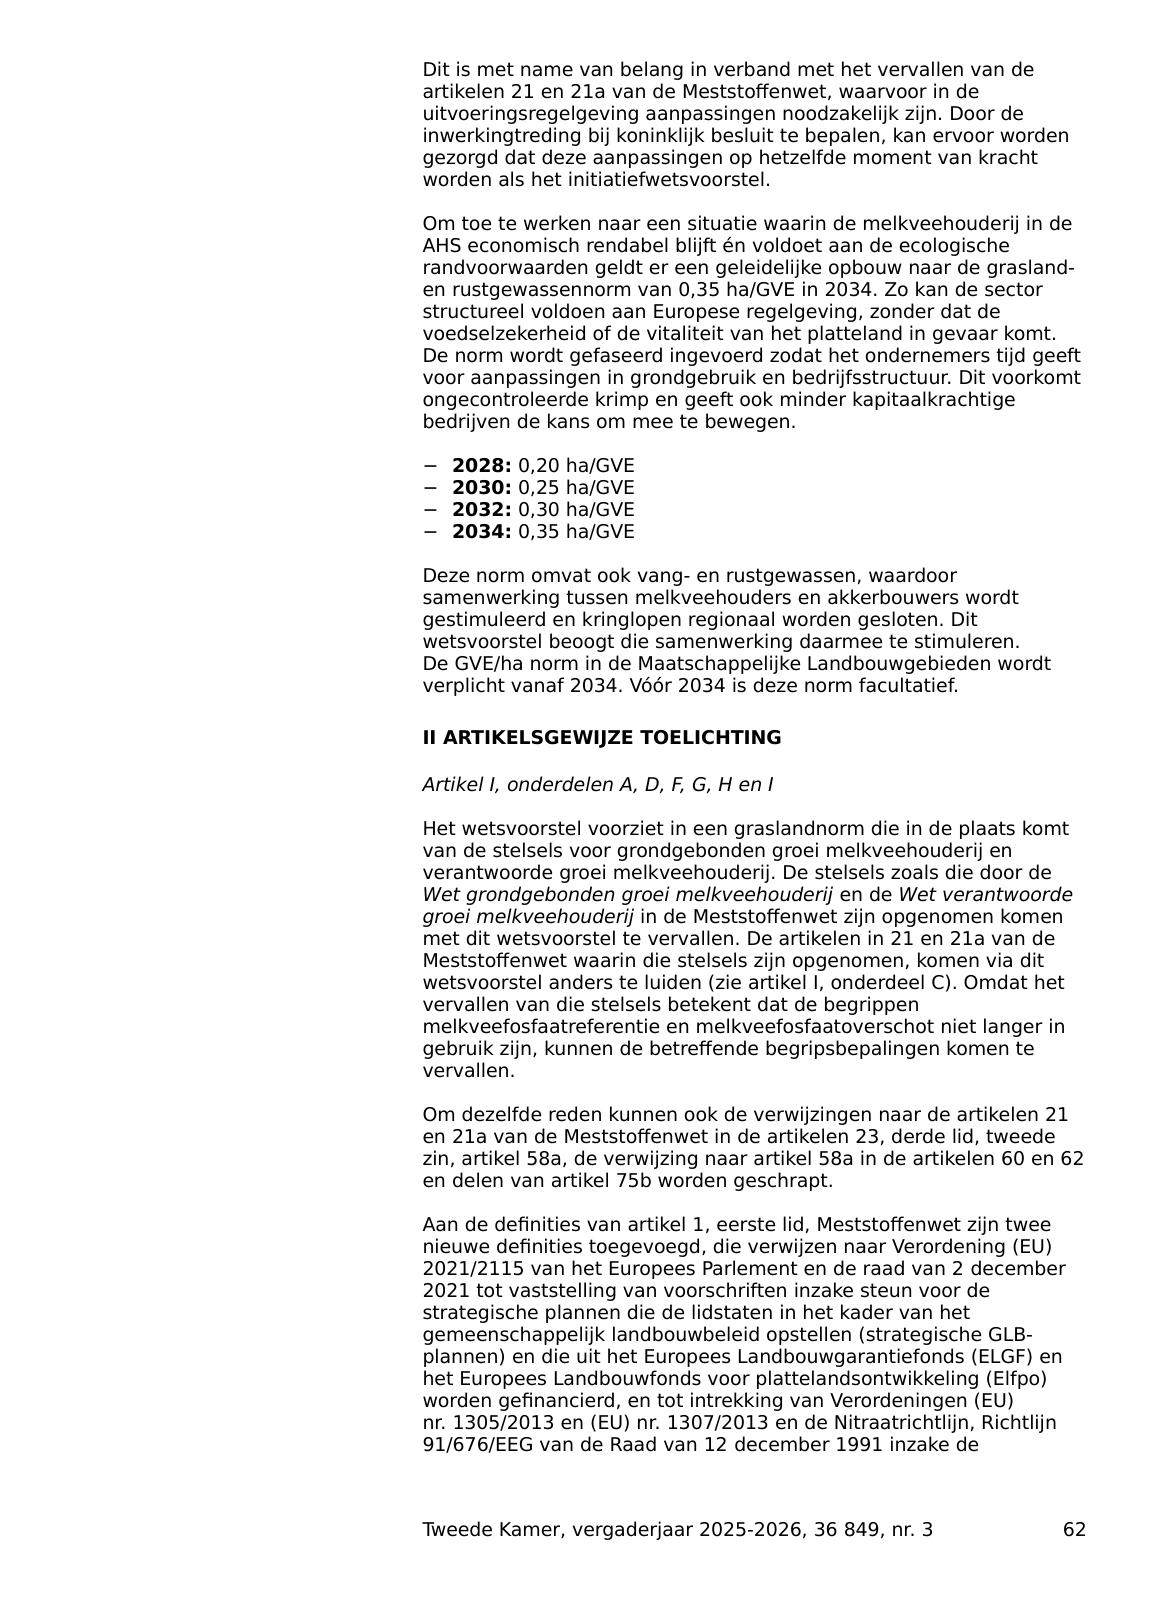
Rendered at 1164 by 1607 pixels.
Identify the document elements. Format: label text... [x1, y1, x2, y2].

text Deze norm omvat ook vang- en rustgewassen, waardoor samenwerking tussen melkveehouders en akkerbouwers wordt gestimuleerd en kringlopen regionaal worden gesloten. Dit wetsvoorstel beoogt die samenwerking daarmee te stimuleren. [422, 565, 1087, 653]
text Om toe te werken naar een situatie waarin de melkveehouderij in de AHS economisch rendabel blijft én voldoet aan de ecologische randvoorwaarden geldt er een geleidelijke opbouw naar de grasland- en rustgewassennorm van 0,35 ha/GVE in 2034. Zo kan de sector structureel voldoen aan Europese regelgeving, zonder dat de voedselzekerheid of de vitaliteit van het platteland in gevaar komt. De norm wordt gefaseerd ingevoerd zodat het ondernemers tijd geeft voor aanpassingen in grondgebruik en bedrijfsstructuur. Dit voorkomt ongecontroleerde krimp en geeft ook minder kapitaalkrachtige bedrijven de kans om mee te bewegen. [422, 213, 1087, 433]
text De GVE/ha norm in de Maatschappelijke Landbouwgebieden wordt verplicht vanaf 2034. Vóór 2034 is deze norm facultatief. [422, 653, 1087, 697]
text − 2034: 0,35 ha/GVE [422, 521, 1087, 543]
subtitle II ARTIKELSGEWIJZE TOELICHTING [422, 727, 1087, 749]
text Dit is met name van belang in verband met het vervallen van de artikelen 21 en 21a van de Meststoffenwet, waarvoor in de uitvoeringsregelgeving aanpassingen noodzakelijk zijn. Door de inwerkingtreding bij koninklijk besluit te bepalen, kan ervoor worden gezorgd dat deze aanpassingen op hetzelfde moment van kracht worden als het initiatiefwetsvoorstel. [422, 59, 1087, 191]
text Aan de definities van artikel 1, eerste lid, Meststoffenwet zijn twee nieuwe definities toegevoegd, die verwijzen naar Verordening (EU) 2021/2115 van het Europees Parlement en de raad van 2 december 2021 tot vaststelling van voorschriften inzake steun voor de strategische plannen die de lidstaten in het kader van het gemeenschappelijk landbouwbeleid opstellen (strategische GLB-plannen) en die uit het Europees Landbouwgarantiefonds (ELGF) en het Europees Landbouwfonds voor plattelandsontwikkeling (Elfpo) worden gefinancierd, en tot intrekking van Verordeningen (EU) nr. 1305/2013 en (EU) nr. 1307/2013 en de Nitraatrichtlijn, Richtlijn 91/676/EEG van de Raad van 12 december 1991 inzake de [422, 1214, 1087, 1456]
subtitle Artikel I, onderdelen A, D, F, G, H en I [422, 774, 1087, 796]
text − 2032: 0,30 ha/GVE [422, 499, 1087, 521]
text Om dezelfde reden kunnen ook de verwijzingen naar de artikelen 21 en 21a van de Meststoffenwet in de artikelen 23, derde lid, tweede zin, artikel 58a, de verwijzing naar artikel 58a in de artikelen 60 en 62 en delen van artikel 75b worden geschrapt. [422, 1104, 1087, 1192]
text − 2030: 0,25 ha/GVE [422, 477, 1087, 499]
text − 2028: 0,20 ha/GVE [422, 455, 1087, 477]
text Het wetsvoorstel voorziet in een graslandnorm die in de plaats komt van de stelsels voor grondgebonden groei melkveehouderij en verantwoorde groei melkveehouderij. De stelsels zoals die door de Wet grondgebonden groei melkveehouderij en de Wet verantwoorde groei melkveehouderij in de Meststoffenwet zijn opgenomen komen met dit wetsvoorstel te vervallen. De artikelen in 21 en 21a van de Meststoffenwet waarin die stelsels zijn opgenomen, komen via dit wetsvoorstel anders te luiden (zie artikel I, onderdeel C). Omdat het vervallen van die stelsels betekent dat de begrippen melkveefosfaatreferentie en melkveefosfaatoverschot niet langer in gebruik zijn, kunnen de betreffende begripsbepalingen komen te vervallen. [422, 818, 1087, 1082]
